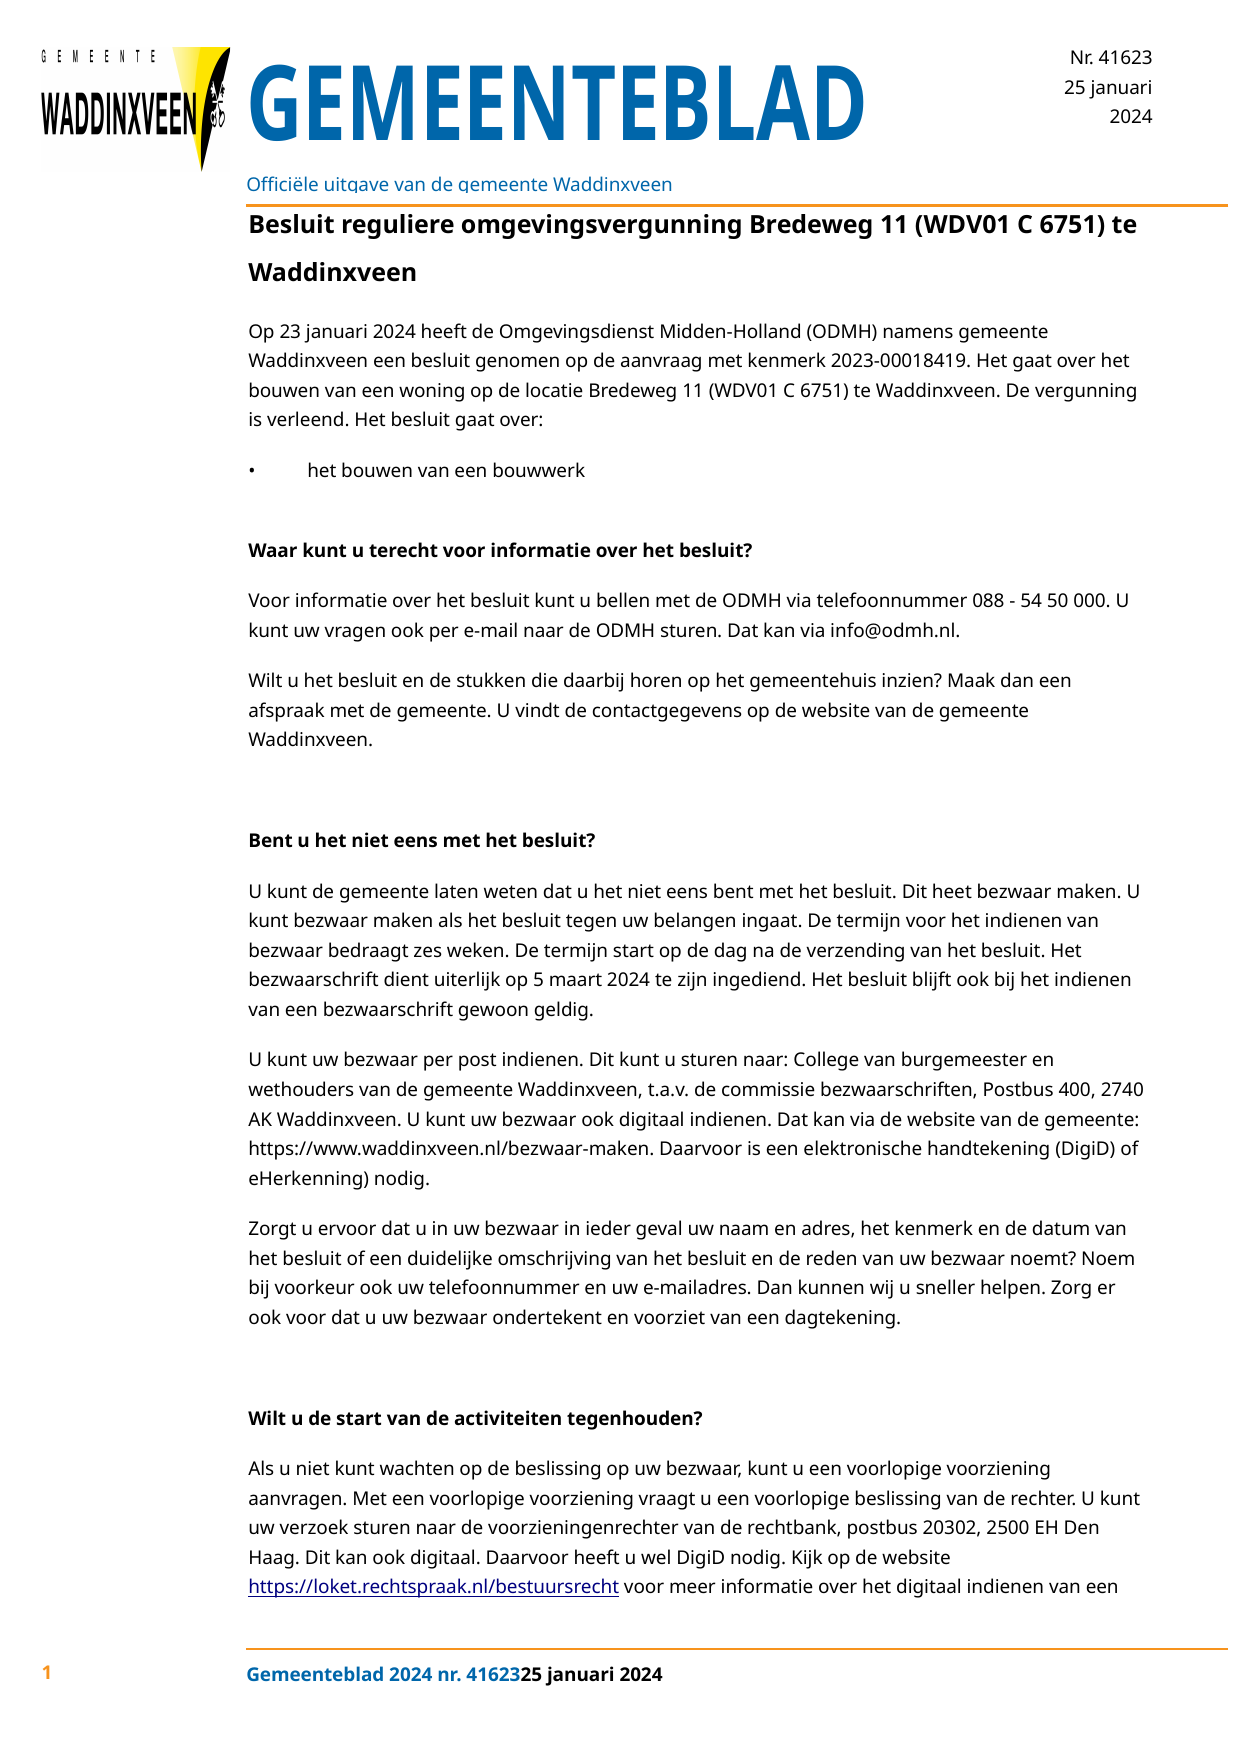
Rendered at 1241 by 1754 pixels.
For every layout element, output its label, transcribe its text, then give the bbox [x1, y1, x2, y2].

text U kunt uw bezwaar per post indienen. Dit kunt u sturen naar: College van burgemeester en wethouders van de gemeente Waddinxveen, t.a.v. de commissie bezwaarschriften, Postbus 400, 2740 AK Waddinxveen. U kunt uw bezwaar ook digitaal indienen. Dat kan via de website van de gemeente: https://www.waddinxveen.nl/bezwaar-maken. Daarvoor is een elektronische handtekening (DigiD) of eHerkenning) nodig. [248, 1047, 1152, 1191]
text Wilt u het besluit en de stukken die daarbij horen op het gemeentehuis inzien? Maak dan een afspraak met de gemeente. U vindt de contactgegevens op de website van de gemeente Waddinxveen. [248, 667, 1152, 752]
text Op 23 januari 2024 heeft de Omgevingsdienst Midden-Holland (ODMH) namens gemeente Waddinxveen een besluit genomen op de aanvraag met kenmerk 2023-00018419. Het gaat over het bouwen van een woning op de locatie Bredeweg 11 (WDV01 C 6751) te Waddinxveen. De vergunning is verleend. Het besluit gaat over: [248, 318, 1152, 432]
text Voor informatie over het besluit kunt u bellen met de ODMH via telefoonnummer 088 - 54 50 000. U kunt uw vragen ook per e-mail naar de ODMH sturen. Dat kan via info@odmh.nl. [248, 587, 1152, 643]
text Zorgt u ervoor dat u in uw bezwaar in ieder geval uw naam en adres, het kenmerk en de datum van het besluit of een duidelijke omschrijving van het besluit en de reden van uw bezwaar noemt? Noem bij voorkeur ook uw telefoonnummer en uw e-mailadres. Dan kunnen wij u sneller helpen. Zorg er ook voor dat u uw bezwaar ondertekent en voorziet van een dagtekening. [248, 1215, 1152, 1330]
text Besluit reguliere omgevingsvergunning Bredeweg 11 (WDV01 C 6751) te Waddinxveen [248, 207, 1152, 288]
text Bent u het niet eens met het besluit? [248, 827, 1152, 853]
list het bouwen van een bouwwerk [248, 457, 1152, 483]
text Wilt u de start van de activiteiten tegenhouden? [248, 1405, 1152, 1431]
text U kunt de gemeente laten weten dat u het niet eens bent met het besluit. Dit heet bezwaar maken. U kunt bezwaar maken als het besluit tegen uw belangen ingaat. De termijn voor het indienen van bezwaar bedraagt zes weken. De termijn start op de dag na de verzending van het besluit. Het bezwaarschrift dient uiterlijk op 5 maart 2024 te zijn ingediend. Het besluit blijft ook bij het indienen van een bezwaarschrift gewoon geldig. [248, 878, 1152, 1022]
text Als u niet kunt wachten op de beslissing op uw bezwaar, kunt u een voorlopige voorziening aanvragen. Met een voorlopige voorziening vraagt u een voorlopige beslissing van de rechter. U kunt uw verzoek sturen naar de voorzieningenrechter van de rechtbank, postbus 20302, 2500 EH Den Haag. Dit kan ook digitaal. Daarvoor heeft u wel DigiD nodig. Kijk op de website https://loket.rechtspraak.nl/bestuursrecht voor meer informatie over het digitaal indienen van een [248, 1455, 1152, 1599]
picture [41, 47, 231, 172]
text Waar kunt u terecht voor informatie over het besluit? [248, 537, 1152, 563]
